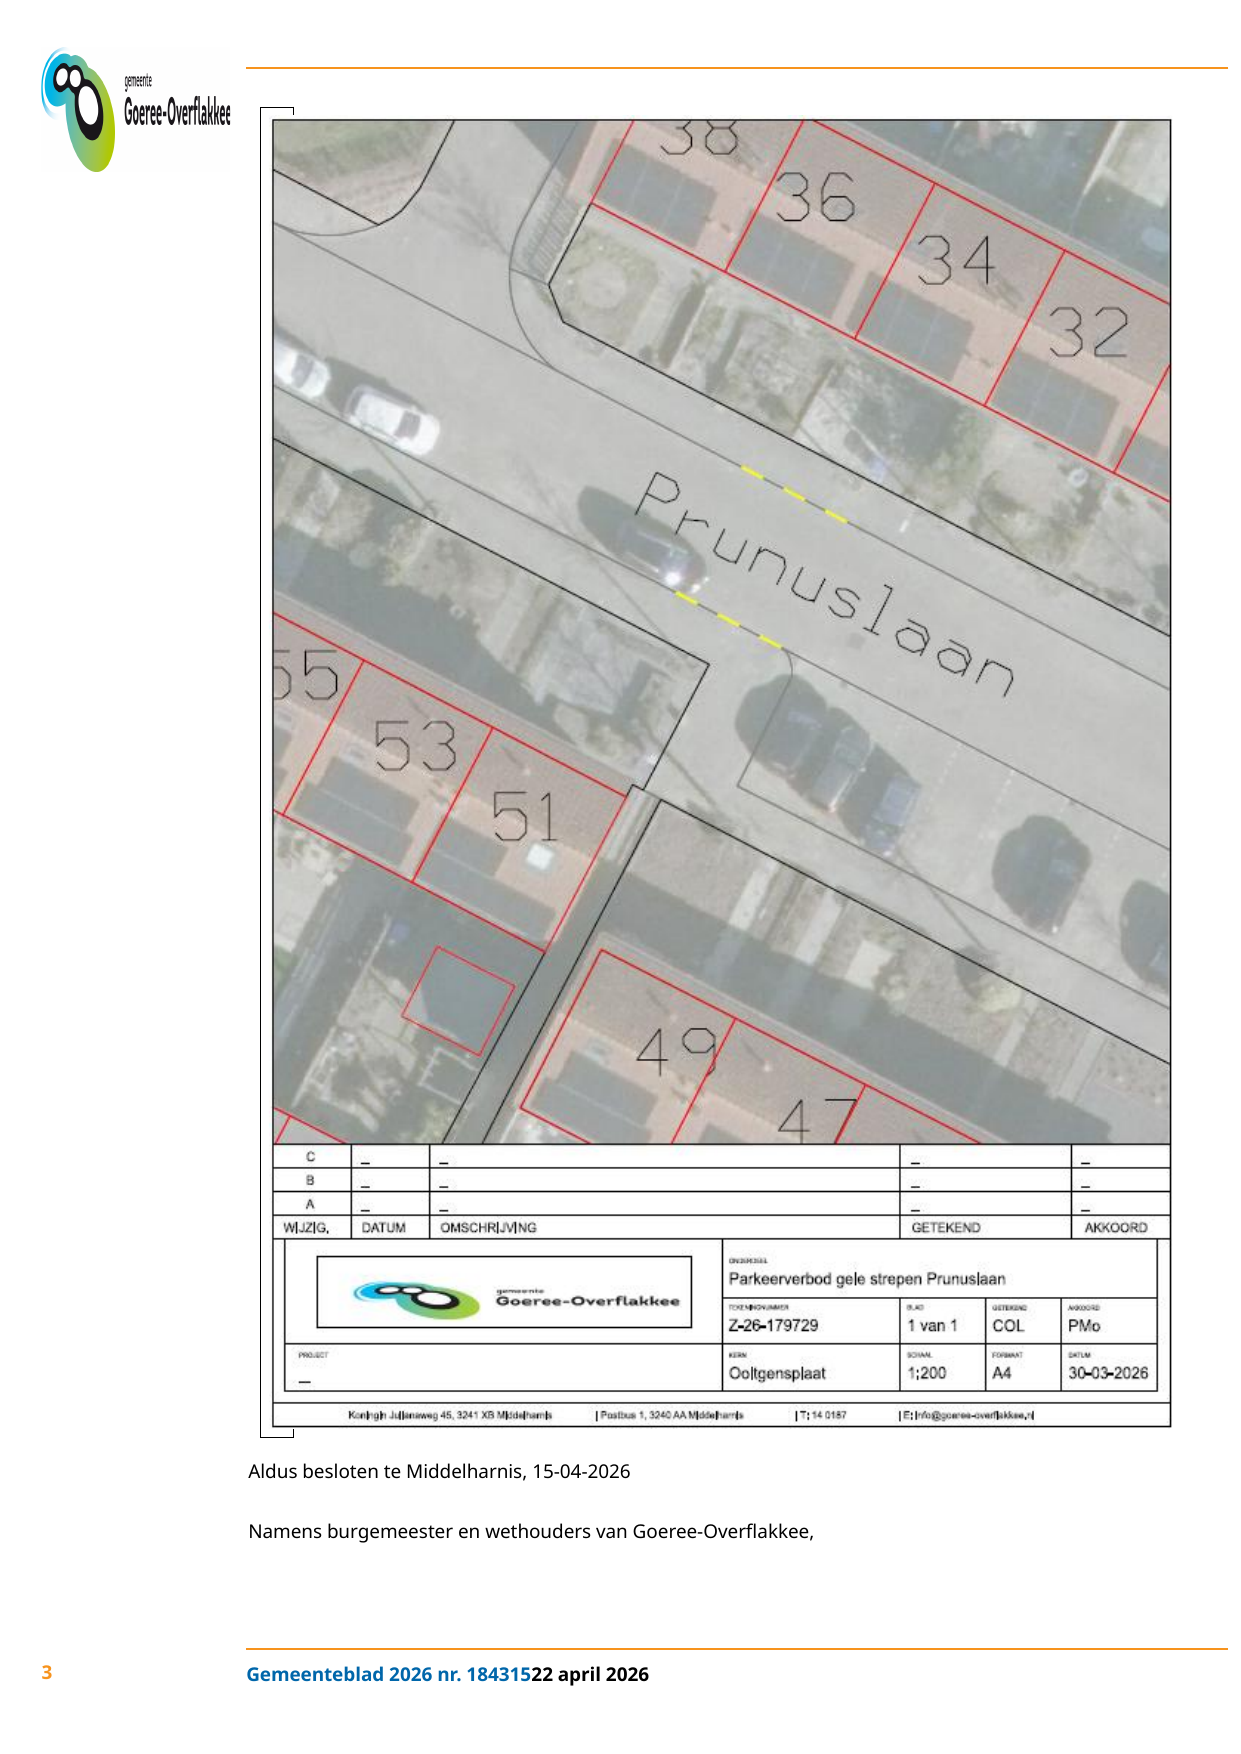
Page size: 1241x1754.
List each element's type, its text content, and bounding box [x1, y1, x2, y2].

text Aldus besloten te Middelharnis, 15-04-2026 [248, 1459, 1152, 1484]
picture [41, 47, 231, 172]
text Namens burgemeester en wethouders van Goeree-Overflakkee, [248, 1518, 1152, 1543]
picture [268, 115, 1173, 1429]
